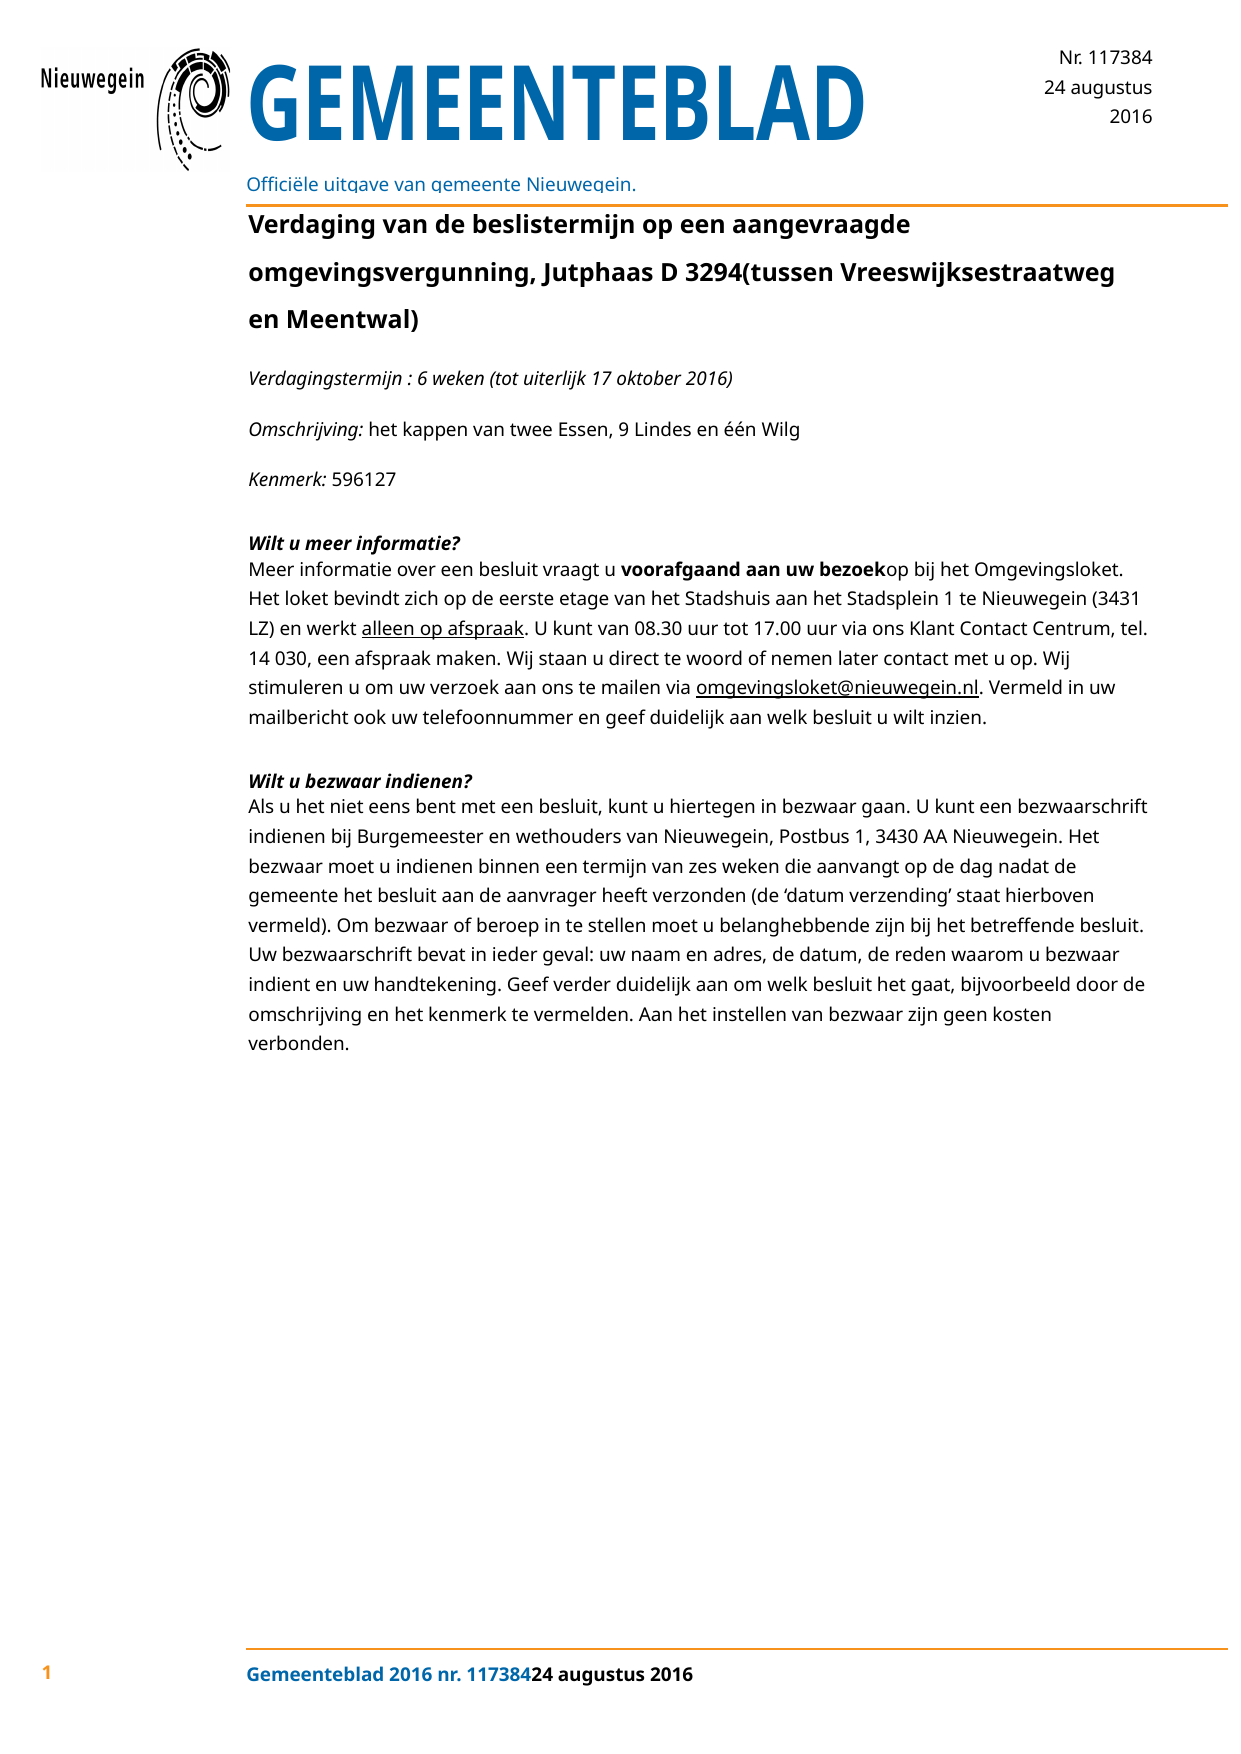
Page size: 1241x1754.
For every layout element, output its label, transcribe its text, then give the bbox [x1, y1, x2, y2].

text Kenmerk: 596127 [248, 466, 1152, 492]
picture [41, 47, 231, 172]
text Verdagingstermijn : 6 weken (tot uiterlijk 17 oktober 2016) [248, 366, 1152, 391]
text Als u het niet eens bent met een besluit, kunt u hiertegen in bezwaar gaan. U kunt een bezwaarschrift indienen bij Burgemeester en wethouders van Nieuwegein, Postbus 1, 3430 AA Nieuwegein. Het bezwaar moet u indienen binnen een termijn van zes weken die aanvangt op de dag nadat de gemeente het besluit aan de aanvrager heeft verzonden (de ‘datum verzending’ staat hierboven vermeld). Om bezwaar of beroep in te stellen moet u belanghebbende zijn bij het betreffende besluit. Uw bezwaarschrift bevat in ieder geval: uw naam en adres, de datum, de reden waarom u bezwaar indient en uw handtekening. Geef verder duidelijk aan om welk besluit het gaat, bijvoorbeeld door de omschrijving en het kenmerk te vermelden. Aan het instellen van bezwaar zijn geen kosten verbonden. [248, 794, 1152, 1056]
text Wilt u bezwaar indienen? [248, 768, 1152, 794]
text Wilt u meer informatie? [248, 530, 1152, 556]
text Omschrijving: het kappen van twee Essen, 9 Lindes en één Wilg [248, 416, 1152, 442]
text Meer informatie over een besluit vraagt u voorafgaand aan uw bezoekop bij het Omgevingsloket. Het loket bevindt zich op de eerste etage van het Stadshuis aan het Stadsplein 1 te Nieuwegein (3431 LZ) en werkt alleen op afspraak. U kunt van 08.30 uur tot 17.00 uur via ons Klant Contact Centrum, tel. 14 030, een afspraak maken. Wij staan u direct te woord of nemen later contact met u op. Wij stimuleren u om uw verzoek aan ons te mailen via omgevingsloket@nieuwegein.nl. Vermeld in uw mailbericht ook uw telefoonnummer en geef duidelijk aan welk besluit u wilt inzien. [248, 556, 1152, 730]
text Verdaging van de beslistermijn op een aangevraagde omgevingsvergunning, Jutphaas D 3294(tussen Vreeswijksestraatweg en Meentwal) [248, 207, 1152, 336]
